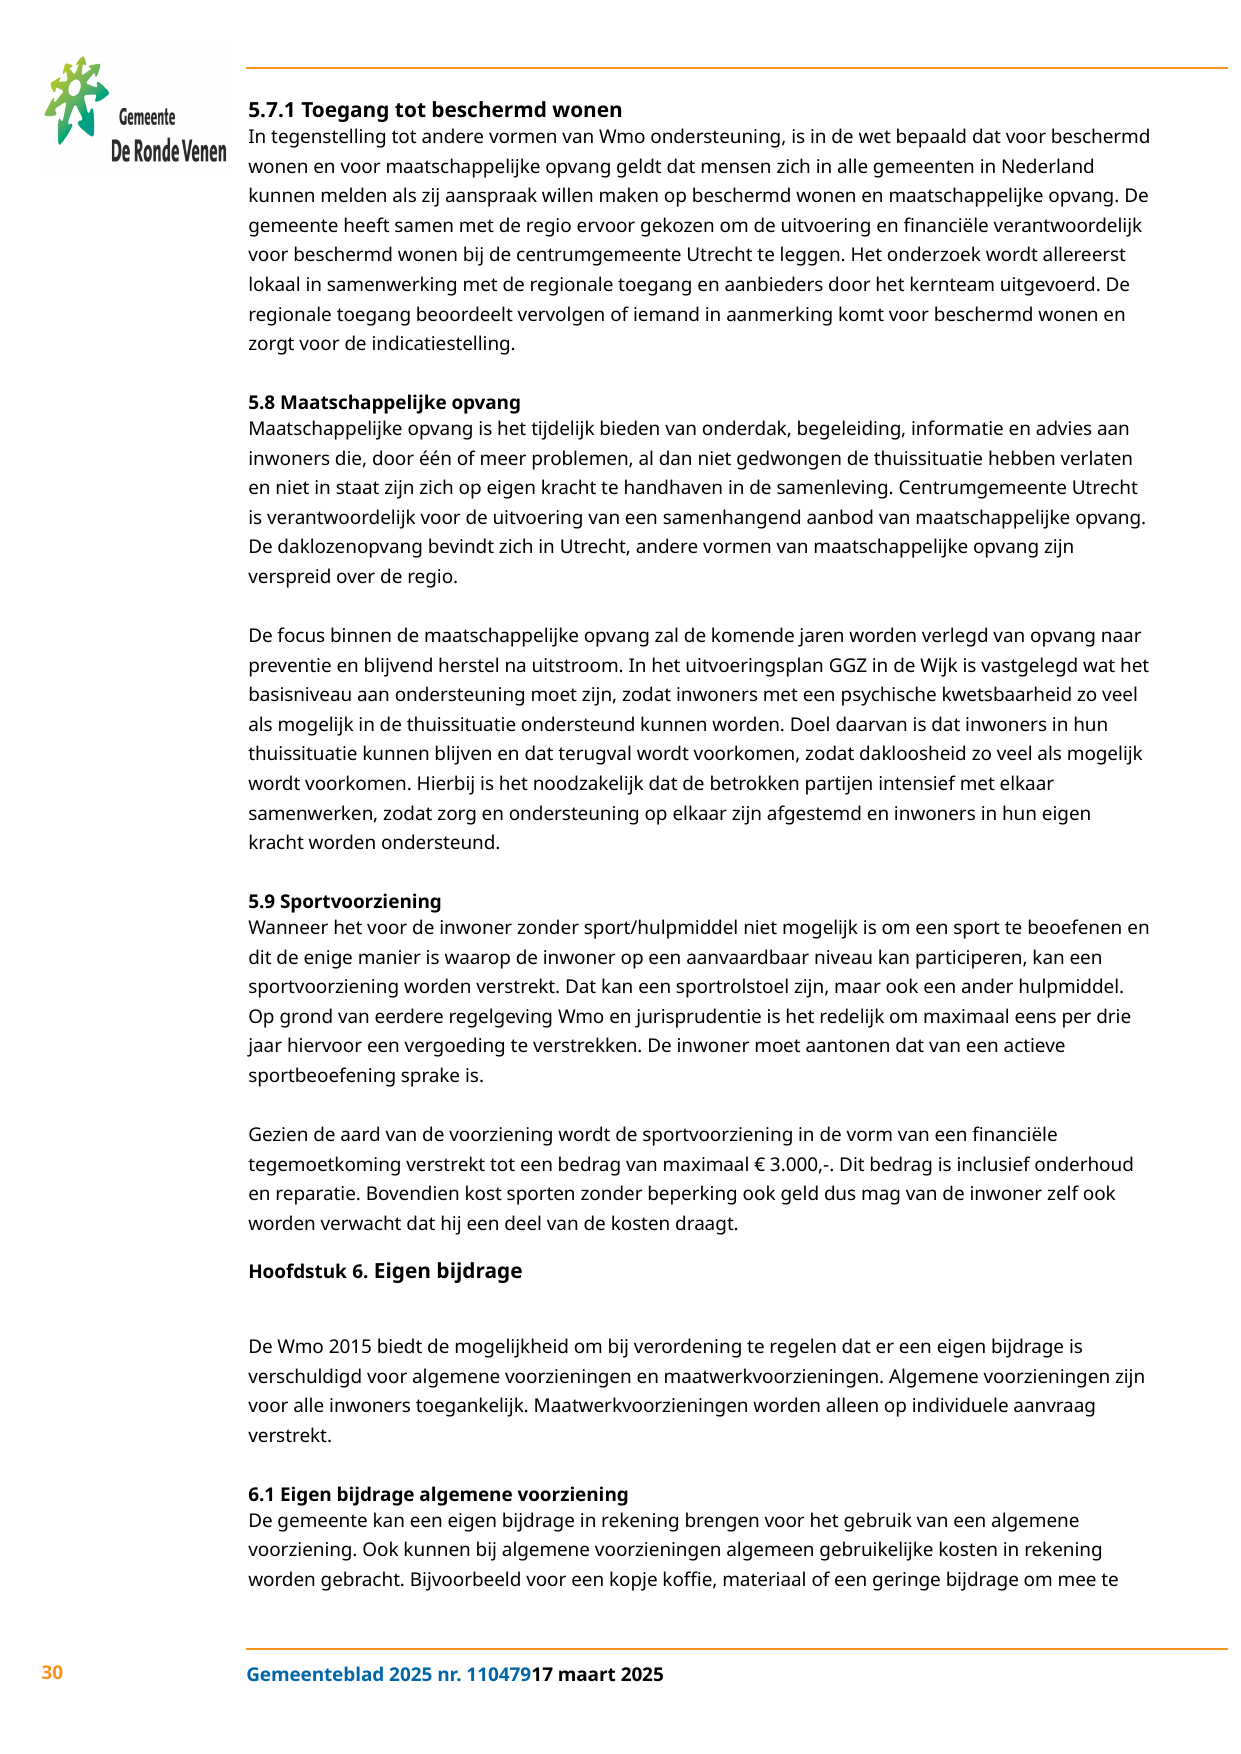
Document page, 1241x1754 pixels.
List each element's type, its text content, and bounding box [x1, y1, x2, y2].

text 5.8 Maatschappelijke opvang [248, 389, 1152, 415]
text 6.1 Eigen bijdrage algemene voorziening [248, 1481, 1152, 1507]
text In tegenstelling tot andere vormen van Wmo ondersteuning, is in de wet bepaald dat voor beschermd wonen en voor maatschappelijke opvang geldt dat mensen zich in alle gemeenten in Nederland kunnen melden als zij aanspraak willen maken op beschermd wonen en maatschappelijke opvang. De gemeente heeft samen met de regio ervoor gekozen om de uitvoering en financiële verantwoordelijk voor beschermd wonen bij de centrumgemeente Utrecht te leggen. Het onderzoek wordt allereerst lokaal in samenwerking met de regionale toegang en aanbieders door het kernteam uitgevoerd. De regionale toegang beoordeelt vervolgen of iemand in aanmerking komt voor beschermd wonen en zorgt voor de indicatiestelling. [248, 123, 1152, 356]
text Maatschappelijke opvang is het tijdelijk bieden van onderdak, begeleiding, informatie en advies aan inwoners die, door één of meer problemen, al dan niet gedwongen de thuissituatie hebben verlaten en niet in staat zijn zich op eigen kracht te handhaven in de samenleving. Centrumgemeente Utrecht is verantwoordelijk voor de uitvoering van een samenhangend aanbod van maatschappelijke opvang. De daklozenopvang bevindt zich in Utrecht, andere vormen van maatschappelijke opvang zijn verspreid over de regio. [248, 415, 1152, 589]
text 5.7.1 Toegang tot beschermd wonen [248, 95, 1152, 123]
picture [41, 47, 231, 172]
text De gemeente kan een eigen bijdrage in rekening brengen voor het gebruik van een algemene voorziening. Ook kunnen bij algemene voorzieningen algemeen gebruikelijke kosten in rekening worden gebracht. Bijvoorbeeld voor een kopje koffie, materiaal of een geringe bijdrage om mee te [248, 1507, 1152, 1592]
text Gezien de aard van de voorziening wordt de sportvoorziening in de vorm van een financiële tegemoetkoming verstrekt tot een bedrag van maximaal € 3.000,-. Dit bedrag is inclusief onderhoud en reparatie. Bovendien kost sporten zonder beperking ook geld dus mag van de inwoner zelf ook worden verwacht dat hij een deel van de kosten draagt. [248, 1121, 1152, 1236]
text 5.9 Sportvoorziening [248, 888, 1152, 914]
text De Wmo 2015 biedt de mogelijkheid om bij verordening te regelen dat er een eigen bijdrage is verschuldigd voor algemene voorzieningen en maatwerkvoorzieningen. Algemene voorzieningen zijn voor alle inwoners toegankelijk. Maatwerkvoorzieningen worden alleen op individuele aanvraag verstrekt. [248, 1333, 1152, 1448]
text De focus binnen de maatschappelijke opvang zal de komende jaren worden verlegd van opvang naar preventie en blijvend herstel na uitstroom. In het uitvoeringsplan GGZ in de Wijk is vastgelegd wat het basisniveau aan ondersteuning moet zijn, zodat inwoners met een psychische kwetsbaarheid zo veel als mogelijk in de thuissituatie ondersteund kunnen worden. Doel daarvan is dat inwoners in hun thuissituatie kunnen blijven en dat terugval wordt voorkomen, zodat dakloosheid zo veel als mogelijk wordt voorkomen. Hierbij is het noodzakelijk dat de betrokken partijen intensief met elkaar samenwerken, zodat zorg en ondersteuning op elkaar zijn afgestemd en inwoners in hun eigen kracht worden ondersteund. [248, 622, 1152, 855]
text Wanneer het voor de inwoner zonder sport/hulpmiddel niet mogelijk is om een sport te beoefenen en dit de enige manier is waarop de inwoner op een aanvaardbaar niveau kan participeren, kan een sportvoorziening worden verstrekt. Dat kan een sportrolstoel zijn, maar ook een ander hulpmiddel. Op grond van eerdere regelgeving Wmo en jurisprudentie is het redelijk om maximaal eens per drie jaar hiervoor een vergoeding te verstrekken. De inwoner moet aantonen dat van een actieve sportbeoefening sprake is. [248, 914, 1152, 1088]
text Hoofdstuk 6. Eigen bijdrage [248, 1256, 1152, 1284]
